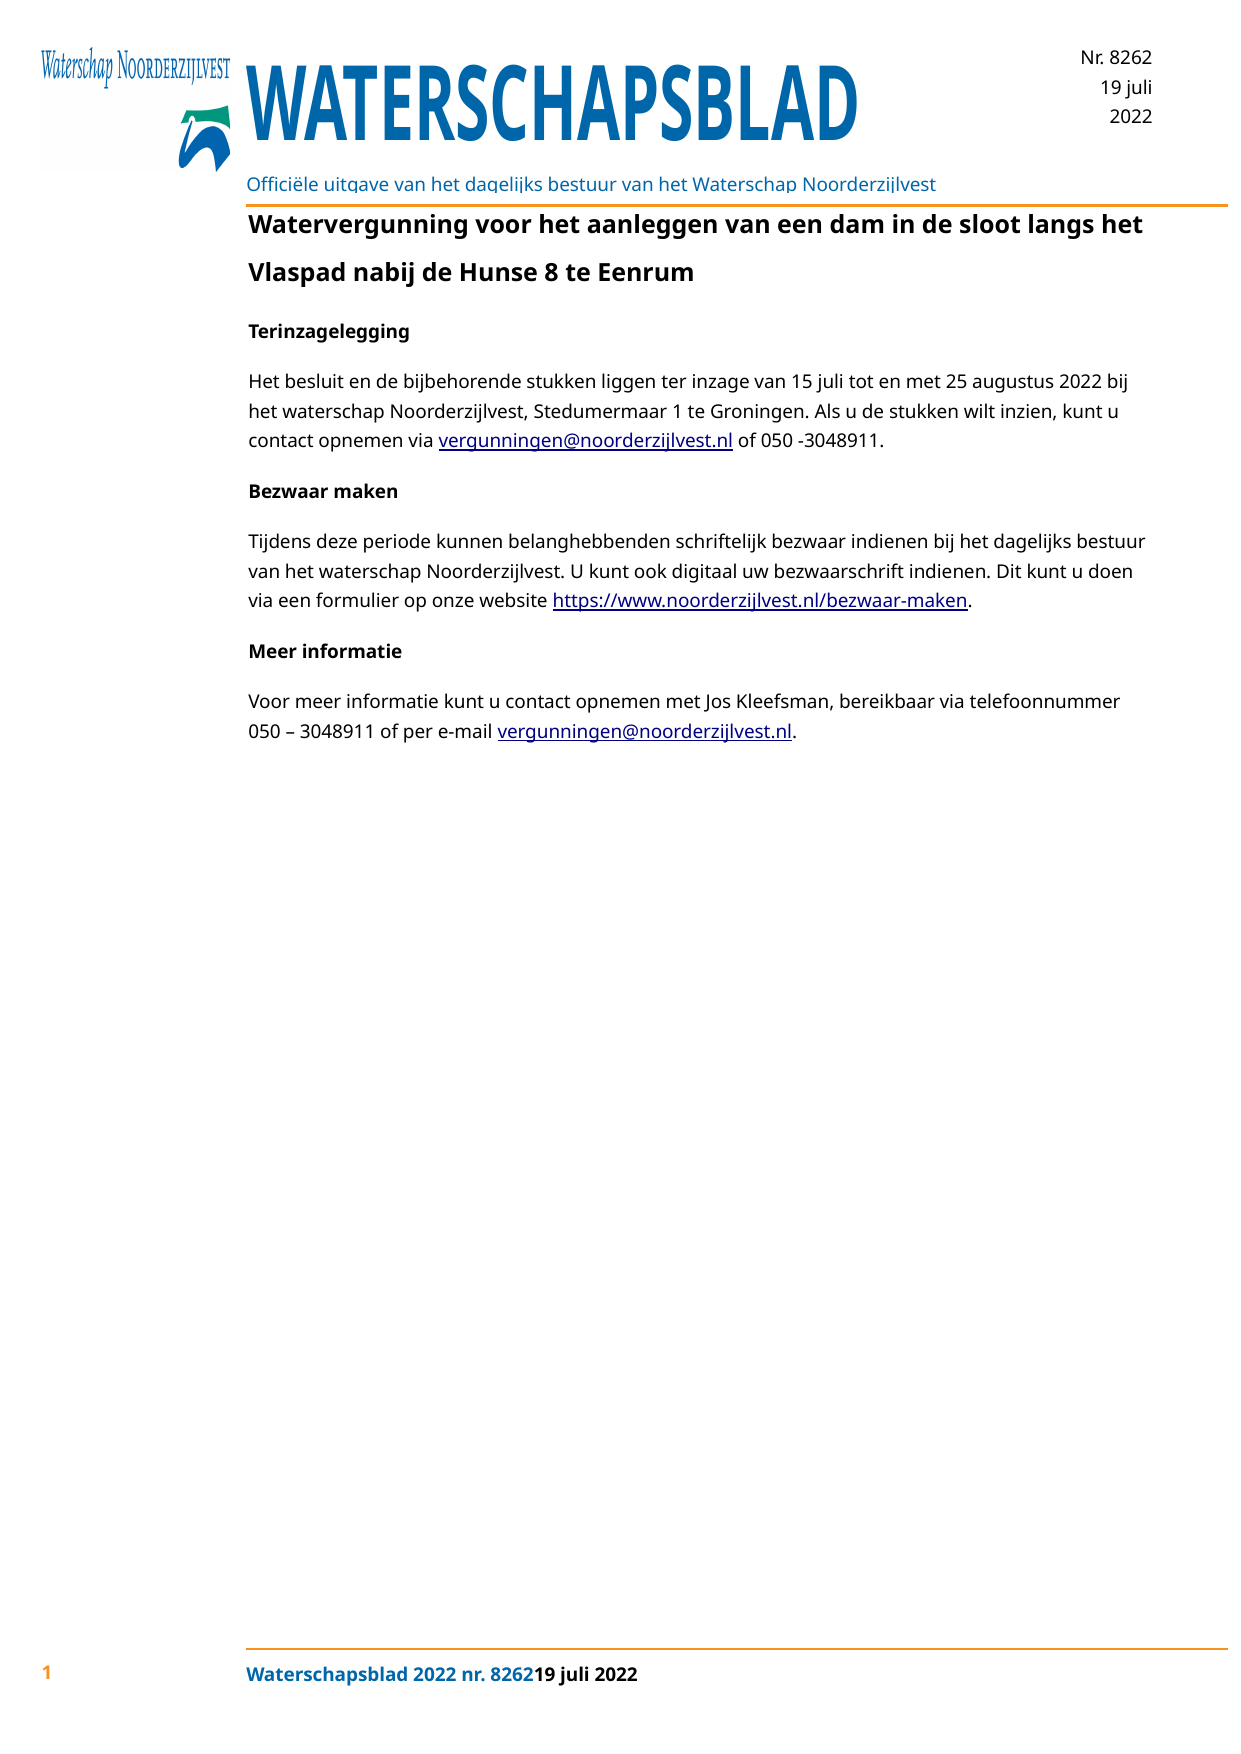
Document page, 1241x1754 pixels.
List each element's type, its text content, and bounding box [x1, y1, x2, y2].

text Terinzagelegging [248, 318, 1152, 344]
text Meer informatie [248, 638, 1152, 664]
text Bezwaar maken [248, 478, 1152, 504]
text Het besluit en de bijbehorende stukken liggen ter inzage van 15 juli tot en met 25 augustus 2022 bij het waterschap Noorderzijlvest, Stedumermaar 1 te Groningen. Als u de stukken wilt inzien, kunt u contact opnemen via vergunningen@noorderzijlvest.nl of 050 -3048911. [248, 368, 1152, 453]
picture [41, 47, 231, 172]
text Voor meer informatie kunt u contact opnemen met Jos Kleefsman, bereikbaar via telefoonnummer 050 – 3048911 of per e-mail vergunningen@noorderzijlvest.nl. [248, 688, 1152, 744]
text Watervergunning voor het aanleggen van een dam in de sloot langs het Vlaspad nabij de Hunse 8 te Eenrum [248, 207, 1152, 288]
text Tijdens deze periode kunnen belanghebbenden schriftelijk bezwaar indienen bij het dagelijks bestuur van het waterschap Noorderzijlvest. U kunt ook digitaal uw bezwaarschrift indienen. Dit kunt u doen via een formulier op onze website https://www.noorderzijlvest.nl/bezwaar-maken. [248, 528, 1152, 613]
